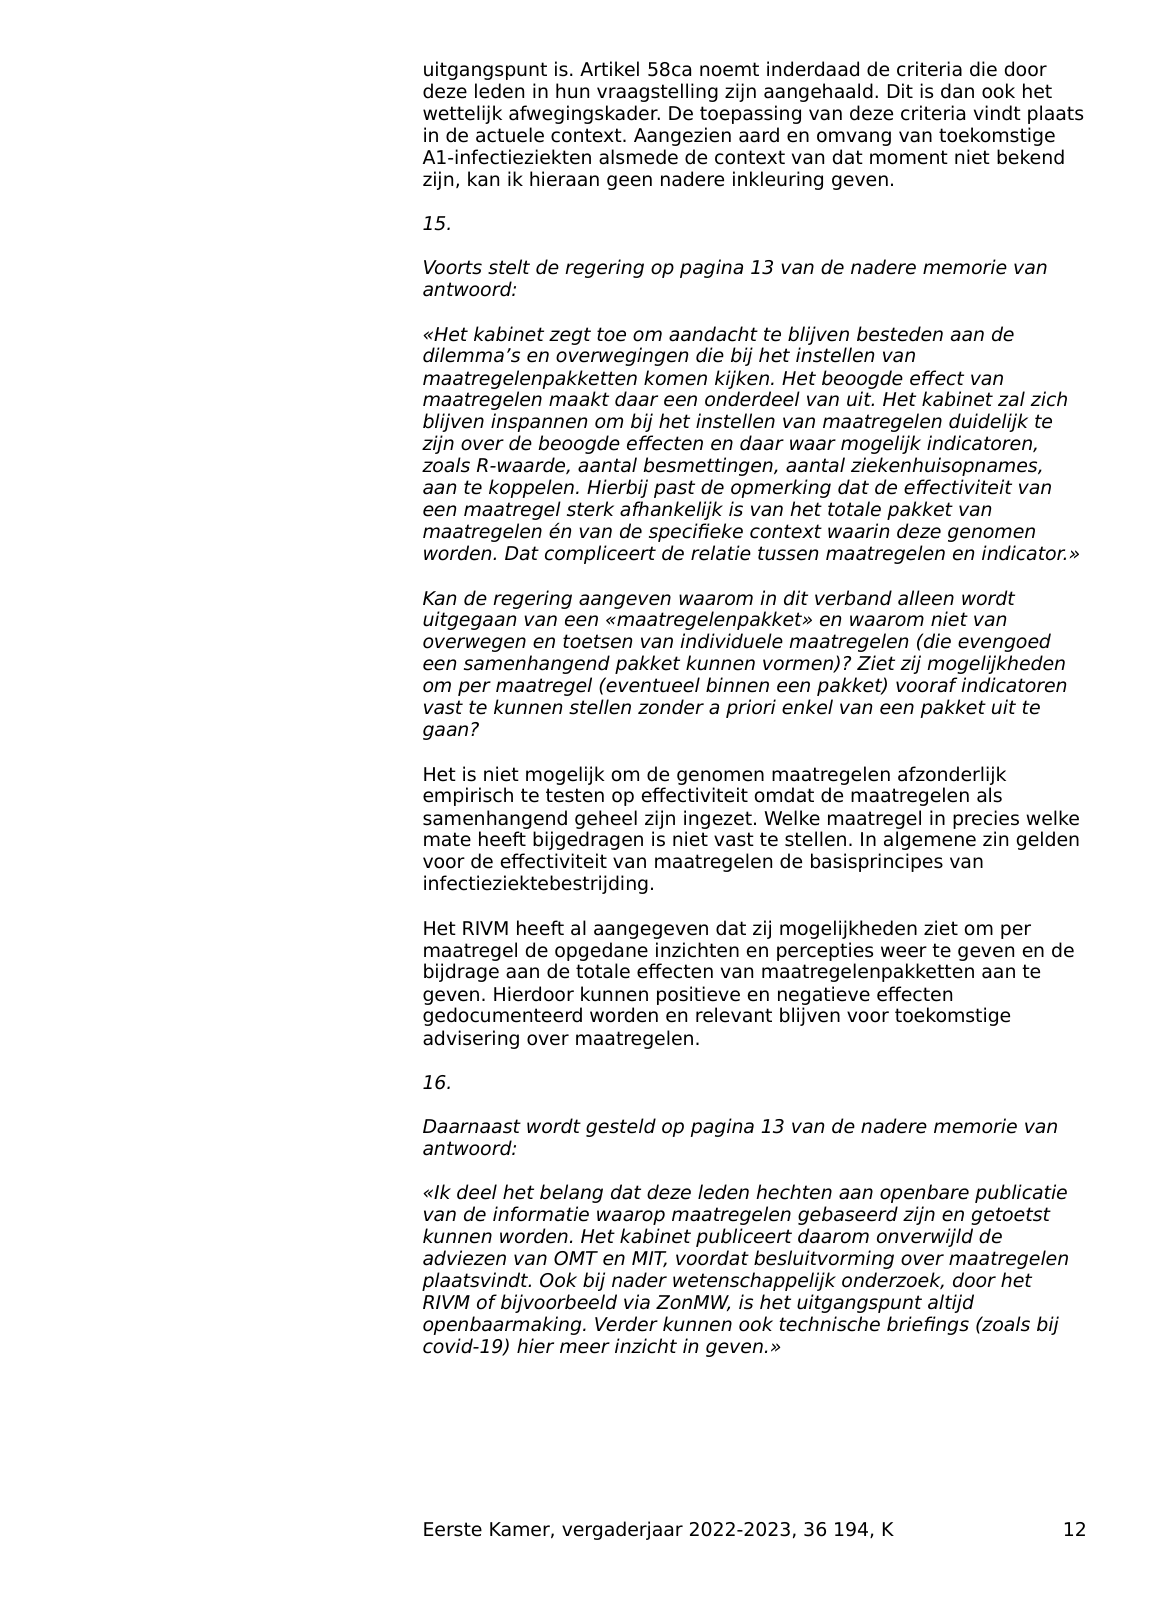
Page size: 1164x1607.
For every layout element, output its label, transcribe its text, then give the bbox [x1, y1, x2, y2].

subtitle 16. [422, 1072, 1087, 1093]
text «Het kabinet zegt toe om aandacht te blijven besteden aan de dilemma’s en overwegingen die bij het instellen van maatregelenpakketten komen kijken. Het beoogde effect van maatregelen maakt daar een onderdeel van uit. Het kabinet zal zich blijven inspannen om bij het instellen van maatregelen duidelijk te zijn over de beoogde effecten en daar waar mogelijk indicatoren, zoals R-waarde, aantal besmettingen, aantal ziekenhuisopnames, aan te koppelen. Hierbij past de opmerking dat de effectiviteit van een maatregel sterk afhankelijk is van het totale pakket van maatregelen én van de specifieke context waarin deze genomen worden. Dat compliceert de relatie tussen maatregelen en indicator.» [422, 323, 1087, 565]
subtitle 15. [422, 213, 1087, 235]
text Kan de regering aangeven waarom in dit verband alleen wordt uitgegaan van een «maatregelenpakket» en waarom niet van overwegen en toetsen van individuele maatregelen (die evengoed een samenhangend pakket kunnen vormen)? Ziet zij mogelijkheden om per maatregel (eventueel binnen een pakket) vooraf indicatoren vast te kunnen stellen zonder a priori enkel van een pakket uit te gaan? [422, 587, 1087, 741]
text Daarnaast wordt gesteld op pagina 13 van de nadere memorie van antwoord: [422, 1116, 1087, 1160]
text «Ik deel het belang dat deze leden hechten aan openbare publicatie van de informatie waarop maatregelen gebaseerd zijn en getoetst kunnen worden. Het kabinet publiceert daarom onverwijld de adviezen van OMT en MIT, voordat besluitvorming over maatregelen plaatsvindt. Ook bij nader wetenschappelijk onderzoek, door het RIVM of bijvoorbeeld via ZonMW, is het uitgangspunt altijd openbaarmaking. Verder kunnen ook technische briefings (zoals bij covid-19) hier meer inzicht in geven.» [422, 1182, 1087, 1358]
text Voorts stelt de regering op pagina 13 van de nadere memorie van antwoord: [422, 257, 1087, 301]
text Het is niet mogelijk om de genomen maatregelen afzonderlijk empirisch te testen op effectiviteit omdat de maatregelen als samenhangend geheel zijn ingezet. Welke maatregel in precies welke mate heeft bijgedragen is niet vast te stellen. In algemene zin gelden voor de effectiviteit van maatregelen de basisprincipes van infectieziektebestrijding. [422, 763, 1087, 895]
text Het RIVM heeft al aangegeven dat zij mogelijkheden ziet om per maatregel de opgedane inzichten en percepties weer te geven en de bijdrage aan de totale effecten van maatregelenpakketten aan te geven. Hierdoor kunnen positieve en negatieve effecten gedocumenteerd worden en relevant blijven voor toekomstige advisering over maatregelen. [422, 917, 1087, 1049]
text uitgangspunt is. Artikel 58ca noemt inderdaad de criteria die door deze leden in hun vraagstelling zijn aangehaald. Dit is dan ook het wettelijk afwegingskader. De toepassing van deze criteria vindt plaats in de actuele context. Aangezien aard en omvang van toekomstige A1-infectieziekten alsmede de context van dat moment niet bekend zijn, kan ik hieraan geen nadere inkleuring geven. [422, 59, 1087, 191]
